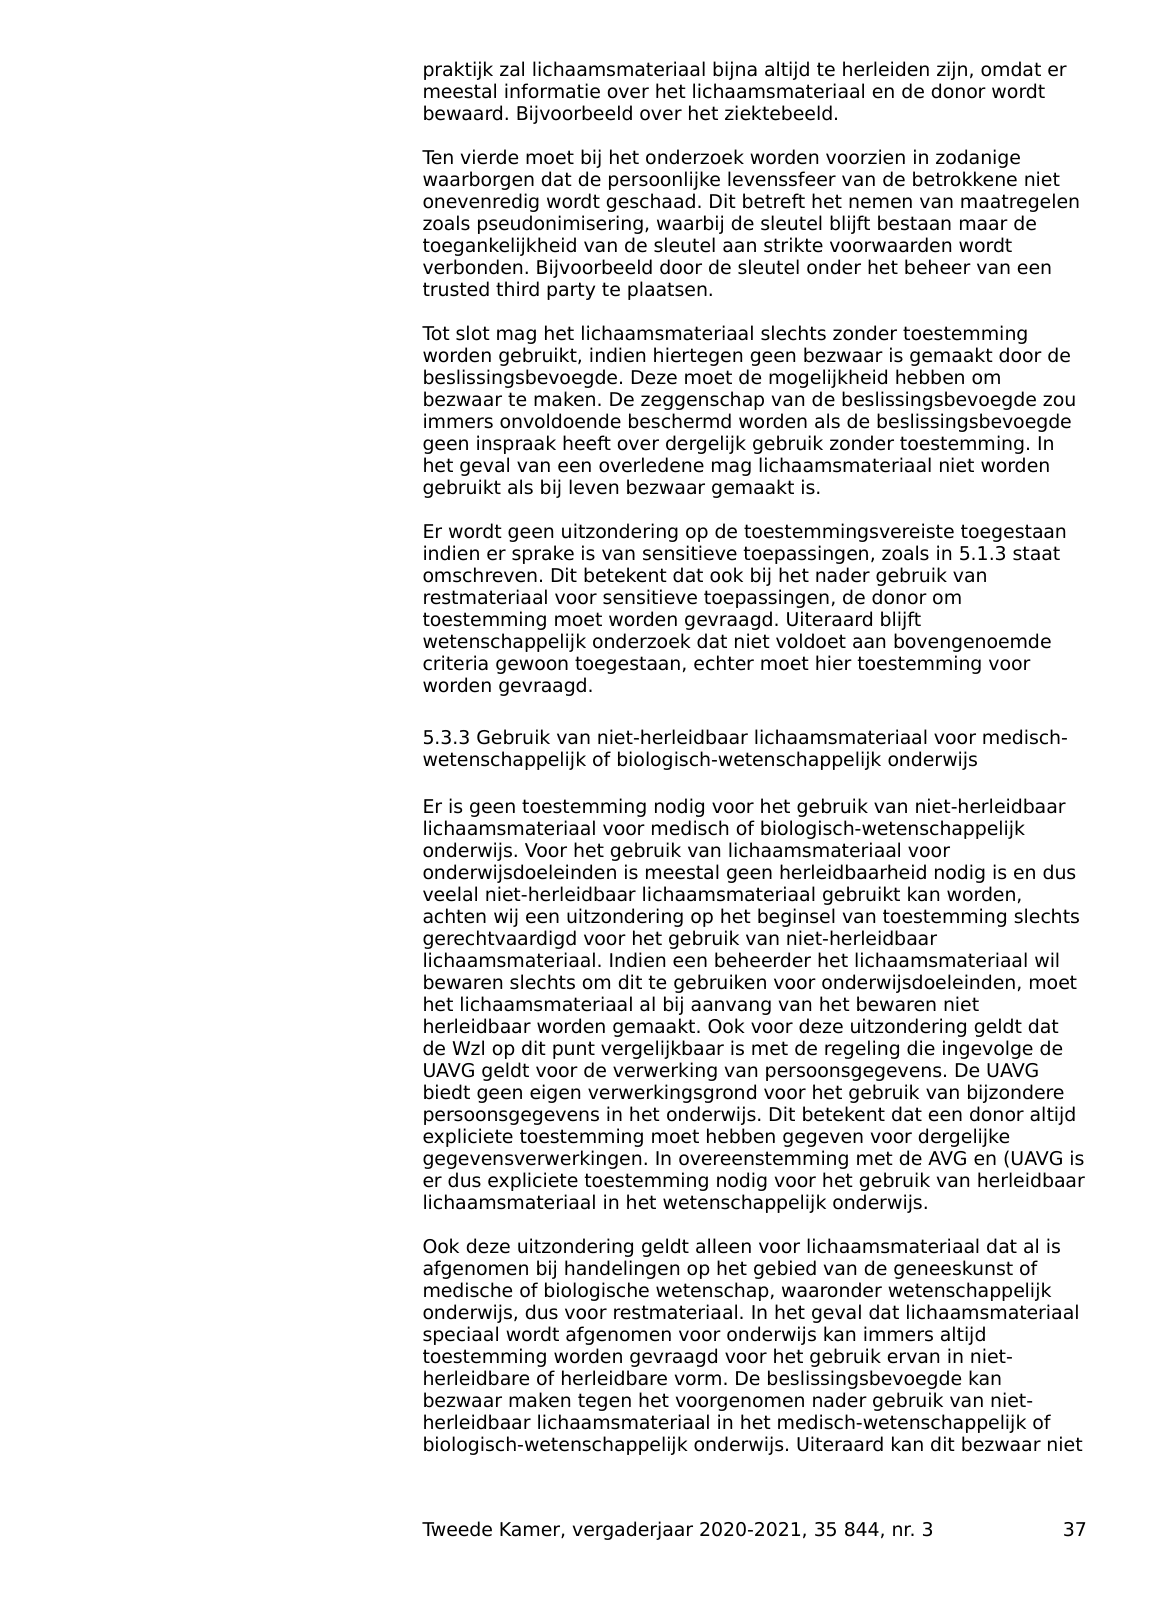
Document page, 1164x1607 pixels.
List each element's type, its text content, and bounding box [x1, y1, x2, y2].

text Ten vierde moet bij het onderzoek worden voorzien in zodanige waarborgen dat de persoonlijke levenssfeer van de betrokkene niet onevenredig wordt geschaad. Dit betreft het nemen van maatregelen zoals pseudonimisering, waarbij de sleutel blijft bestaan maar de toegankelijkheid van de sleutel aan strikte voorwaarden wordt verbonden. Bijvoorbeeld door de sleutel onder het beheer van een trusted third party te plaatsen. [422, 147, 1087, 301]
text Er wordt geen uitzondering op de toestemmingsvereiste toegestaan indien er sprake is van sensitieve toepassingen, zoals in 5.1.3 staat omschreven. Dit betekent dat ook bij het nader gebruik van restmateriaal voor sensitieve toepassingen, de donor om toestemming moet worden gevraagd. Uiteraard blijft wetenschappelijk onderzoek dat niet voldoet aan bovengenoemde criteria gewoon toegestaan, echter moet hier toestemming voor worden gevraagd. [422, 521, 1087, 697]
subtitle 5.3.3 Gebruik van niet-herleidbaar lichaamsmateriaal voor medisch-wetenschappelijk of biologisch-wetenschappelijk onderwijs [422, 727, 1087, 771]
text Ook deze uitzondering geldt alleen voor lichaamsmateriaal dat al is afgenomen bij handelingen op het gebied van de geneeskunst of medische of biologische wetenschap, waaronder wetenschappelijk onderwijs, dus voor restmateriaal. In het geval dat lichaamsmateriaal speciaal wordt afgenomen voor onderwijs kan immers altijd toestemming worden gevraagd voor het gebruik ervan in niet-herleidbare of herleidbare vorm. De beslissingsbevoegde kan bezwaar maken tegen het voorgenomen nader gebruik van niet-herleidbaar lichaamsmateriaal in het medisch-wetenschappelijk of biologisch-wetenschappelijk onderwijs. Uiteraard kan dit bezwaar niet [422, 1236, 1087, 1456]
text Er is geen toestemming nodig voor het gebruik van niet-herleidbaar lichaamsmateriaal voor medisch of biologisch-wetenschappelijk onderwijs. Voor het gebruik van lichaamsmateriaal voor onderwijsdoeleinden is meestal geen herleidbaarheid nodig is en dus veelal niet-herleidbaar lichaamsmateriaal gebruikt kan worden, achten wij een uitzondering op het beginsel van toestemming slechts gerechtvaardigd voor het gebruik van niet-herleidbaar lichaamsmateriaal. Indien een beheerder het lichaamsmateriaal wil bewaren slechts om dit te gebruiken voor onderwijsdoeleinden, moet het lichaamsmateriaal al bij aanvang van het bewaren niet herleidbaar worden gemaakt. Ook voor deze uitzondering geldt dat de Wzl op dit punt vergelijkbaar is met de regeling die ingevolge de UAVG geldt voor de verwerking van persoonsgegevens. De UAVG biedt geen eigen verwerkingsgrond voor het gebruik van bijzondere persoonsgegevens in het onderwijs. Dit betekent dat een donor altijd expliciete toestemming moet hebben gegeven voor dergelijke gegevensverwerkingen. In overeenstemming met de AVG en (UAVG is er dus expliciete toestemming nodig voor het gebruik van herleidbaar lichaamsmateriaal in het wetenschappelijk onderwijs. [422, 796, 1087, 1214]
text Tot slot mag het lichaamsmateriaal slechts zonder toestemming worden gebruikt, indien hiertegen geen bezwaar is gemaakt door de beslissingsbevoegde. Deze moet de mogelijkheid hebben om bezwaar te maken. De zeggenschap van de beslissingsbevoegde zou immers onvoldoende beschermd worden als de beslissingsbevoegde geen inspraak heeft over dergelijk gebruik zonder toestemming. In het geval van een overledene mag lichaamsmateriaal niet worden gebruikt als bij leven bezwaar gemaakt is. [422, 323, 1087, 499]
text praktijk zal lichaamsmateriaal bijna altijd te herleiden zijn, omdat er meestal informatie over het lichaamsmateriaal en de donor wordt bewaard. Bijvoorbeeld over het ziektebeeld. [422, 59, 1087, 125]
